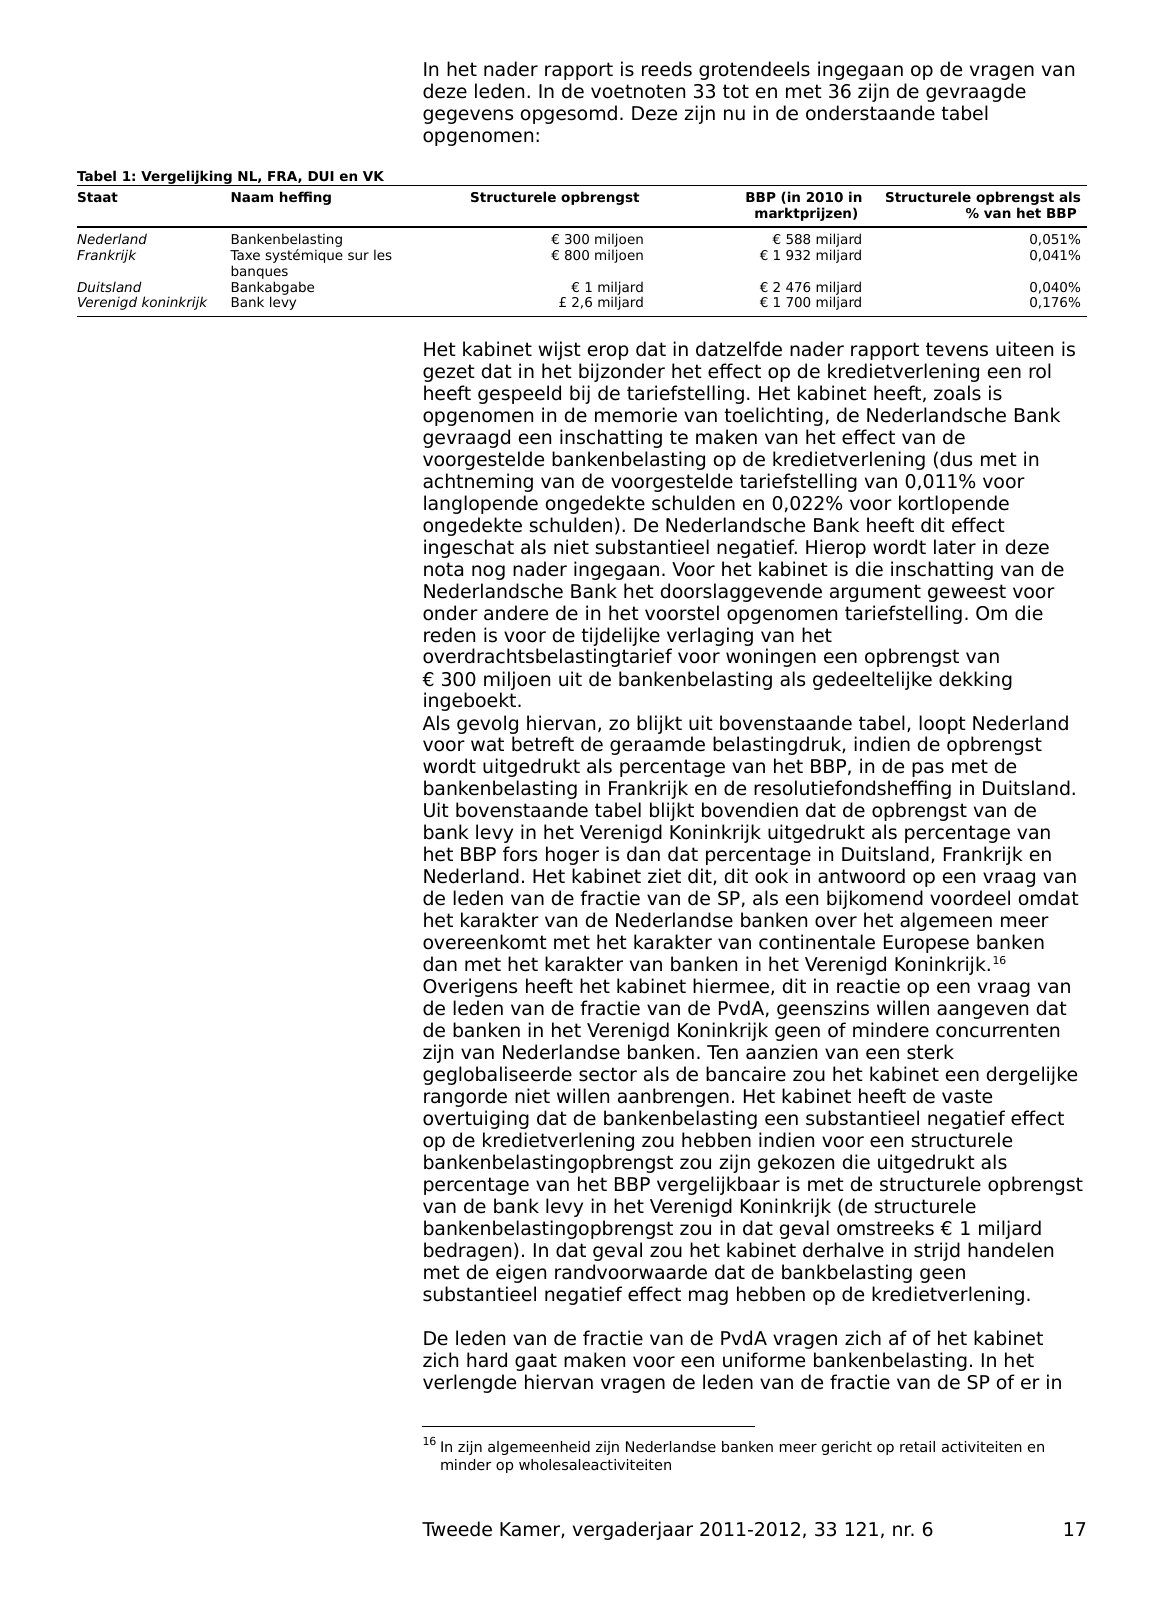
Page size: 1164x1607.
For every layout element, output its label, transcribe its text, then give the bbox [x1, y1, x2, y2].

table_cell Naam heffing [224, 186, 425, 226]
table_cell Structurele opbrengst [425, 186, 649, 226]
table_cell BBP (in 2010 in marktprijzen) [650, 186, 868, 226]
table_cell € 588 miljard [650, 228, 868, 248]
text Als gevolg hiervan, zo blijkt uit bovenstaande tabel, loopt Nederland voor wat betreft de geraamde belastingdruk, indien de opbrengst wordt uitgedrukt als percentage van het BBP, in de pas met de bankenbelasting in Frankrijk en de resolutiefondsheffing in Duitsland. Uit bovenstaande tabel blijkt bovendien dat de opbrengst van de bank levy in het Verenigd Koninkrijk uitgedrukt als percentage van het BBP fors hoger is dan dat percentage in Duitsland, Frankrijk en Nederland. Het kabinet ziet dit, dit ook in antwoord op een vraag van de leden van de fractie van de SP, als een bijkomend voordeel omdat het karakter van de Nederlandse banken over het algemeen meer overeenkomt met het karakter van continentale Europese banken dan met het karakter van banken in het Verenigd Koninkrijk. Overigens heeft het kabinet hiermee, dit in reactie op een vraag van de leden van de fractie van de PvdA, geenszins willen aangeven dat de banken in het Verenigd Koninkrijk geen of mindere concurrenten zijn van Nederlandse banken. Ten aanzien van een sterk geglobaliseerde sector als de bancaire zou het kabinet een dergelijke rangorde niet willen aanbrengen. Het kabinet heeft de vaste overtuiging dat de bankenbelasting een substantieel negatief effect op de kredietverlening zou hebben indien voor een structurele bankenbelastingopbrengst zou zijn gekozen die uitgedrukt als percentage van het BBP vergelijkbaar is met de structurele opbrengst van de bank levy in het Verenigd Koninkrijk (de structurele bankenbelastingopbrengst zou in dat geval omstreeks € 1 miljard bedragen). In dat geval zou het kabinet derhalve in strijd handelen met de eigen randvoorwaarde dat de bankbelasting geen substantieel negatief effect mag hebben op de kredietverlening. [422, 712, 1087, 1306]
table_cell 0,051% [868, 228, 1087, 248]
text De leden van de fractie van de PvdA vragen zich af of het kabinet zich hard gaat maken voor een uniforme bankenbelasting. In het verlengde hiervan vragen de leden van de fractie van de SP of er in [422, 1328, 1087, 1394]
table_cell Structurele opbrengst als % van het BBP [868, 186, 1087, 226]
text Het kabinet wijst erop dat in datzelfde nader rapport tevens uiteen is gezet dat in het bijzonder het effect op de kredietverlening een rol heeft gespeeld bij de tariefstelling. Het kabinet heeft, zoals is opgenomen in de memorie van toelichting, de Nederlandsche Bank gevraagd een inschatting te maken van het effect van de voorgestelde bankenbelasting op de kredietverlening (dus met in achtneming van de voorgestelde tariefstelling van 0,011% voor langlopende ongedekte schulden en 0,022% voor kortlopende ongedekte schulden). De Nederlandsche Bank heeft dit effect ingeschat als niet substantieel negatief. Hierop wordt later in deze nota nog nader ingegaan. Voor het kabinet is die inschatting van de Nederlandsche Bank het doorslaggevende argument geweest voor onder andere de in het voorstel opgenomen tariefstelling. Om die reden is voor de tijdelijke verlaging van het overdrachtsbelastingtarief voor woningen een opbrengst van € 300 miljoen uit de bankenbelasting als gedeeltelijke dekking ingeboekt. [422, 339, 1087, 712]
table_cell £ 2,6 miljard [425, 295, 649, 316]
text In zijn algemeenheid zijn Nederlandse banken meer gericht op retail activiteiten en minder op wholesaleactiviteiten [422, 1435, 1087, 1474]
table_cell € 1 miljard [425, 279, 649, 295]
table_cell € 1 700 miljard [650, 295, 868, 316]
table_cell 0,041% [868, 248, 1087, 279]
table_cell 0,176% [868, 295, 1087, 316]
table_cell Staat [77, 186, 224, 226]
table_cell Bankabgabe [224, 279, 425, 295]
table_cell Taxe systémique sur les banques [224, 248, 425, 279]
table_cell € 800 miljoen [425, 248, 649, 279]
table_cell Duitsland [77, 279, 224, 295]
table_cell Nederland [77, 228, 224, 248]
table_header Tabel 1: Vergelijking NL, FRA, DUI en VK [77, 169, 1087, 184]
table_cell 0,040% [868, 279, 1087, 295]
table_cell € 1 932 miljard [650, 248, 868, 279]
table_cell € 2 476 miljard [650, 279, 868, 295]
table_cell € 300 miljoen [425, 228, 649, 248]
table_cell Bankenbelasting [224, 228, 425, 248]
table_cell Frankrijk [77, 248, 224, 279]
table_cell Bank levy [224, 295, 425, 316]
table_cell Verenigd koninkrijk [77, 295, 224, 316]
text In het nader rapport is reeds grotendeels ingegaan op de vragen van deze leden. In de voetnoten 33 tot en met 36 zijn de gevraagde gegevens opgesomd. Deze zijn nu in de onderstaande tabel opgenomen: [422, 59, 1087, 147]
